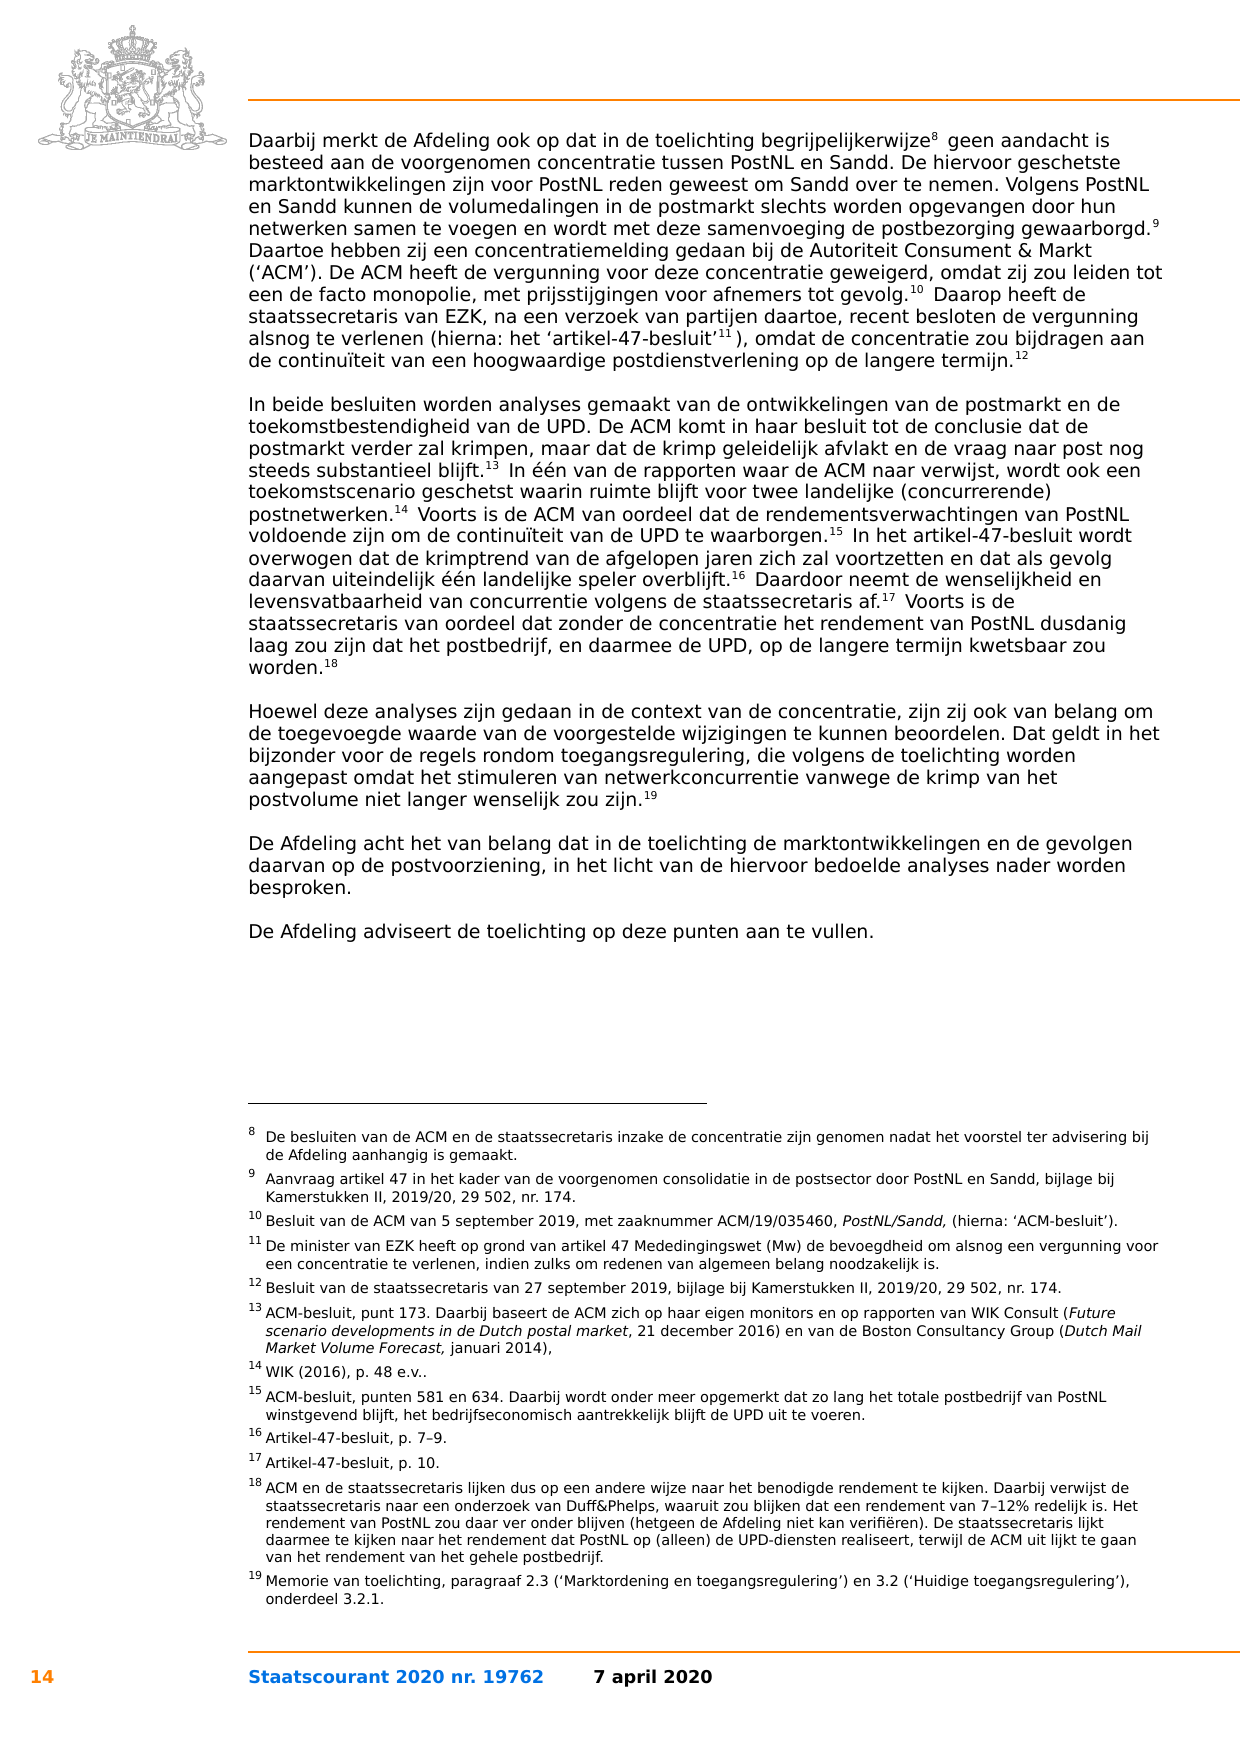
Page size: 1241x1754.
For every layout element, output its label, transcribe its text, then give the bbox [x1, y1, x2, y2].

text WIK (2016), p. 48 e.v.. [248, 1359, 1163, 1382]
text ACM-besluit, punten 581 en 634. Daarbij wordt onder meer opgemerkt dat zo lang het totale postbedrijf van PostNL winstgevend blijft, het bedrijfseconomisch aantrekkelijk blijft de UPD uit te voeren. [248, 1384, 1163, 1423]
text In beide besluiten worden analyses gemaakt van de ontwikkelingen van de postmarkt en de toekomstbestendigheid van de UPD. De ACM komt in haar besluit tot de conclusie dat de postmarkt verder zal krimpen, maar dat de krimp geleidelijk afvlakt en de vraag naar post nog steeds substantieel blijft. In één van de rapporten waar de ACM naar verwijst, wordt ook een toekomstscenario geschetst waarin ruimte blijft voor twee landelijke (concurrerende) postnetwerken. Voorts is de ACM van oordeel dat de rendementsverwachtingen van PostNL voldoende zijn om de continuïteit van de UPD te waarborgen. In het artikel-47-besluit wordt overwogen dat de krimptrend van de afgelopen jaren zich zal voortzetten en dat als gevolg daarvan uiteindelijk één landelijke speler overblijft. Daardoor neemt de wenselijkheid en levensvatbaarheid van concurrentie volgens de staatssecretaris af. Voorts is de staatssecretaris van oordeel dat zonder de concentratie het rendement van PostNL dusdanig laag zou zijn dat het postbedrijf, en daarmee de UPD, op de langere termijn kwetsbaar zou worden. [248, 393, 1163, 679]
text Artikel-47-besluit, p. 10. [248, 1451, 1163, 1473]
text ACM en de staatssecretaris lijken dus op een andere wijze naar het benodigde rendement te kijken. Daarbij verwijst de staatssecretaris naar een onderzoek van Duff&Phelps, waaruit zou blijken dat een rendement van 7–12% redelijk is. Het rendement van PostNL zou daar ver onder blijven (hetgeen de Afdeling niet kan verifiëren). De staatssecretaris lijkt daarmee te kijken naar het rendement dat PostNL op (alleen) de UPD-diensten realiseert, terwijl de ACM uit lijkt te gaan van het rendement van het gehele postbedrijf. [248, 1476, 1163, 1566]
text De minister van EZK heeft op grond van artikel 47 Mededingingswet (Mw) de bevoegdheid om alsnog een vergunning voor een concentratie te verlenen, indien zulks om redenen van algemeen belang noodzakelijk is. [248, 1234, 1163, 1273]
text Artikel-47-besluit, p. 7–9. [248, 1426, 1163, 1448]
text Aanvraag artikel 47 in het kader van de voorgenomen consolidatie in de postsector door PostNL en Sandd, bijlage bij Kamerstukken II, 2019/20, 29 502, nr. 174. [248, 1167, 1163, 1206]
text Besluit van de staatssecretaris van 27 september 2019, bijlage bij Kamerstukken II, 2019/20, 29 502, nr. 174. [248, 1276, 1163, 1298]
text Daarbij merkt de Afdeling ook op dat in de toelichting begrijpelijkerwijze geen aandacht is besteed aan de voorgenomen concentratie tussen PostNL en Sandd. De hiervoor geschetste marktontwikkelingen zijn voor PostNL reden geweest om Sandd over te nemen. Volgens PostNL en Sandd kunnen de volumedalingen in de postmarkt slechts worden opgevangen door hun netwerken samen te voegen en wordt met deze samenvoeging de postbezorging gewaarborgd. Daartoe hebben zij een concentratiemelding gedaan bij de Autoriteit Consument & Markt (‘ACM’). De ACM heeft de vergunning voor deze concentratie geweigerd, omdat zij zou leiden tot een de facto monopolie, met prijsstijgingen voor afnemers tot gevolg. Daarop heeft de staatssecretaris van EZK, na een verzoek van partijen daartoe, recent besloten de vergunning alsnog te verlenen (hierna: het ‘artikel-47-besluit’), omdat de concentratie zou bijdragen aan de continuïteit van een hoogwaardige postdienstverlening op de langere termijn. [248, 130, 1163, 372]
text Hoewel deze analyses zijn gedaan in de context van de concentratie, zijn zij ook van belang om de toegevoegde waarde van de voorgestelde wijzigingen te kunnen beoordelen. Dat geldt in het bijzonder voor de regels rondom toegangsregulering, die volgens de toelichting worden aangepast omdat het stimuleren van netwerkconcurrentie vanwege de krimp van het postvolume niet langer wenselijk zou zijn. [248, 701, 1163, 811]
picture [38, 25, 227, 150]
text ACM-besluit, punt 173. Daarbij baseert de ACM zich op haar eigen monitors en op rapporten van WIK Consult (Future scenario developments in de Dutch postal market, 21 december 2016) en van de Boston Consultancy Group (Dutch Mail Market Volume Forecast, januari 2014), [248, 1301, 1163, 1357]
text Besluit van de ACM van 5 september 2019, met zaaknummer ACM/19/035460, PostNL/Sandd, (hierna: ‘ACM-besluit’). [248, 1209, 1163, 1231]
text De Afdeling adviseert de toelichting op deze punten aan te vullen. [248, 921, 1163, 943]
text Memorie van toelichting, paragraaf 2.3 (‘Marktordening en toegangsregulering’) en 3.2 (‘Huidige toegangsregulering’), onderdeel 3.2.1. [248, 1569, 1163, 1608]
text De besluiten van de ACM en de staatssecretaris inzake de concentratie zijn genomen nadat het voorstel ter advisering bij de Afdeling aanhangig is gemaakt. [248, 1125, 1163, 1164]
text De Afdeling acht het van belang dat in de toelichting de marktontwikkelingen en de gevolgen daarvan op de postvoorziening, in het licht van de hiervoor bedoelde analyses nader worden besproken. [248, 833, 1163, 899]
